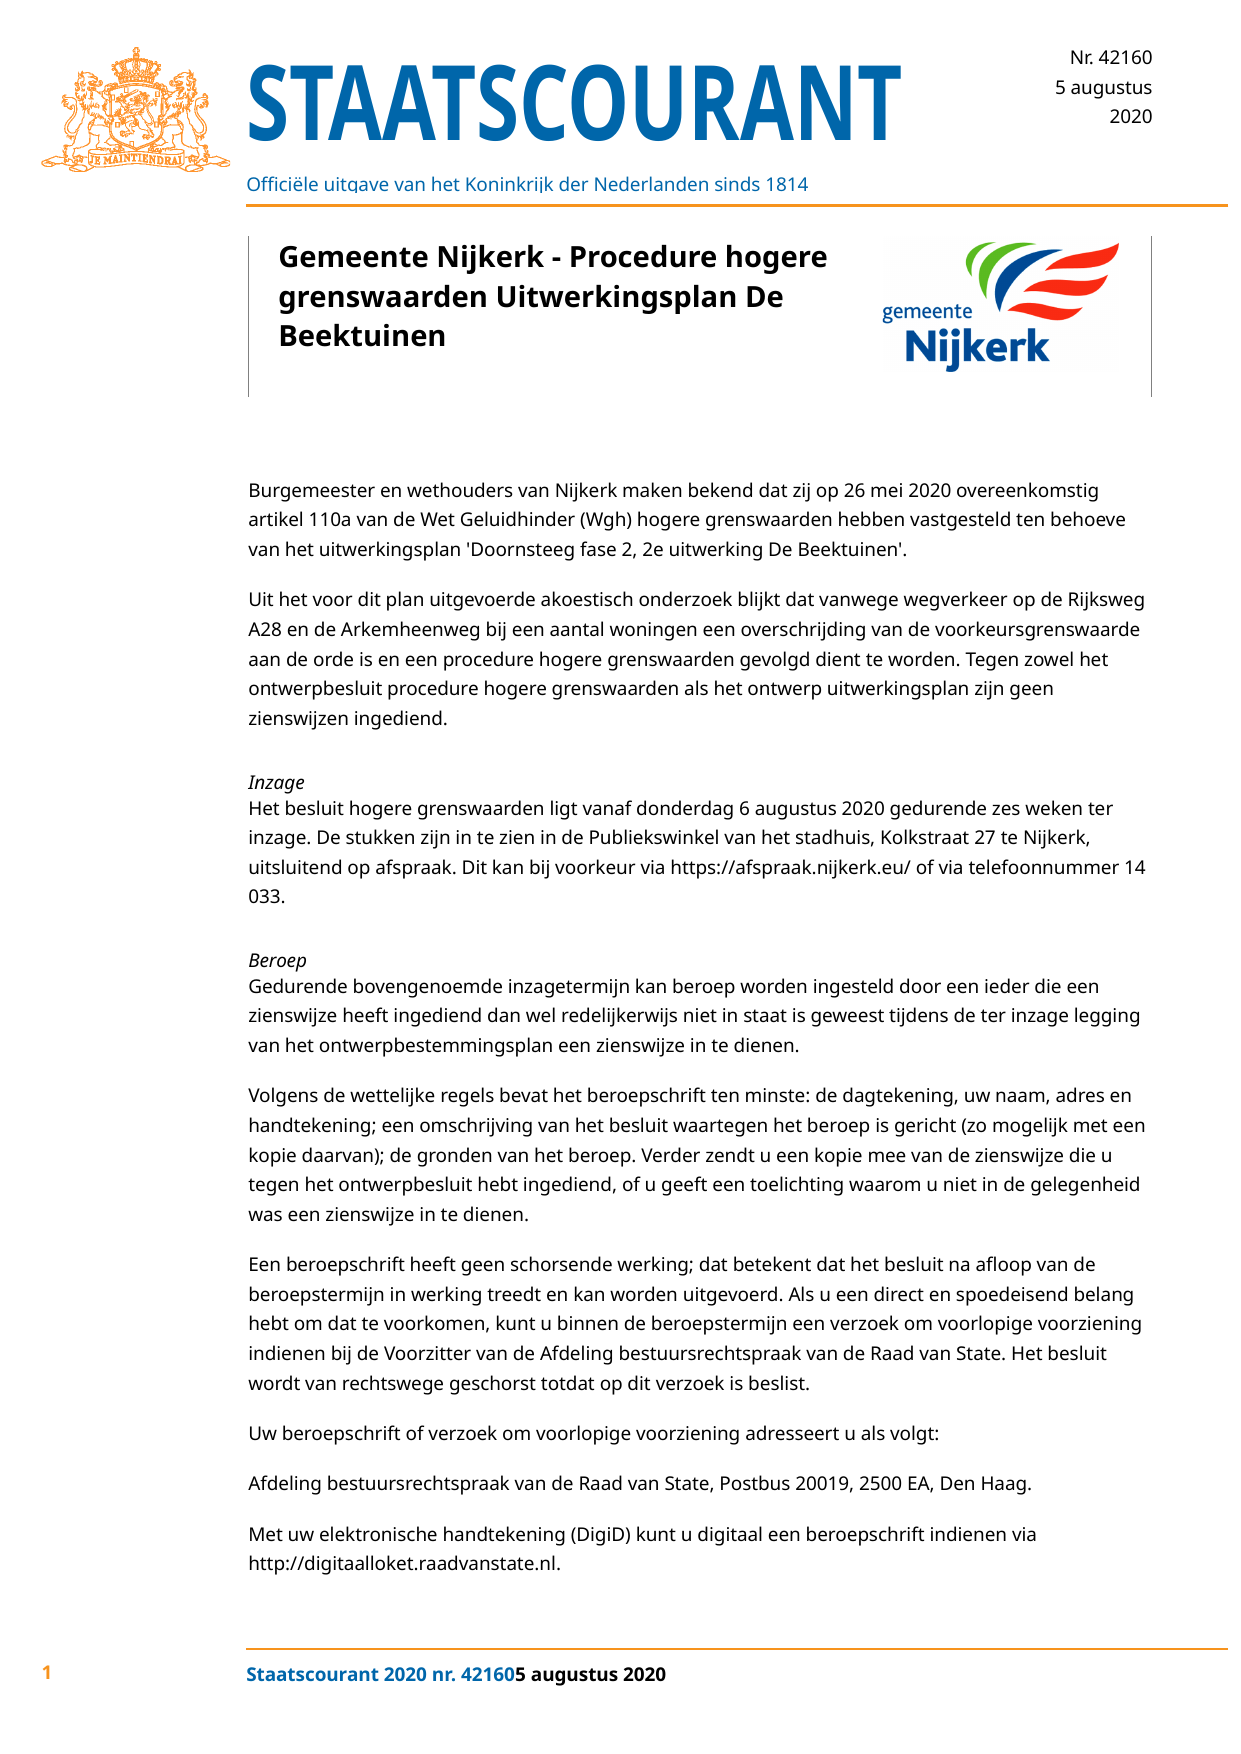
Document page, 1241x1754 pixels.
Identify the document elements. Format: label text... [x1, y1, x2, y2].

text Beroep [248, 947, 1152, 973]
text Met uw elektronische handtekening (DigiD) kunt u digitaal een beroepschrift indienen via http://digitaalloket.raadvanstate.nl. [248, 1521, 1152, 1576]
text Een beroepschrift heeft geen schorsende werking; dat betekent dat het besluit na afloop van de beroepstermijn in werking treedt en kan worden uitgevoerd. Als u een direct en spoedeisend belang hebt om dat te voorkomen, kunt u binnen de beroepstermijn een verzoek om voorlopige voorziening indienen bij de Voorzitter van de Afdeling bestuursrechtspraak van de Raad van State. Het besluit wordt van rechtswege geschorst totdat op dit verzoek is beslist. [248, 1251, 1152, 1396]
text Volgens de wettelijke regels bevat het beroepschrift ten minste: de dagtekening, uw naam, adres en handtekening; een omschrijving van het besluit waartegen het beroep is gericht (zo mogelijk met een kopie daarvan); de gronden van het beroep. Verder zendt u een kopie mee van de zienswijze die u tegen het ontwerpbesluit hebt ingediend, of u geeft een toelichting waarom u niet in de gelegenheid was een zienswijze in te dienen. [248, 1083, 1152, 1227]
text Uit het voor dit plan uitgevoerde akoestisch onderzoek blijkt dat vanwege wegverkeer op de Rijksweg A28 en de Arkemheenweg bij een aantal woningen een overschrijding van de voorkeursgrenswaarde aan de orde is en een procedure hogere grenswaarden gevolgd dient te worden. Tegen zowel het ontwerpbesluit procedure hogere grenswaarden als het ontwerp uitwerkingsplan zijn geen zienswijzen ingediend. [248, 587, 1152, 731]
text Gedurende bovengenoemde inzagetermijn kan beroep worden ingesteld door een ieder die een zienswijze heeft ingediend dan wel redelijkerwijs niet in staat is geweest tijdens de ter inzage legging van het ontwerpbestemmingsplan een zienswijze in te dienen. [248, 973, 1152, 1058]
text Uw beroepschrift of verzoek om voorlopige voorziening adresseert u als volgt: [248, 1420, 1152, 1446]
text Inzage [248, 769, 1152, 795]
picture [41, 47, 231, 172]
picture [882, 236, 1119, 372]
table_header [850, 236, 1151, 397]
text Burgemeester en wethouders van Nijkerk maken bekend dat zij op 26 mei 2020 overeenkomstig artikel 110a van de Wet Geluidhinder (Wgh) hogere grenswaarden hebben vastgesteld ten behoeve van het uitwerkingsplan 'Doornsteeg fase 2, 2e uitwerking De Beektuinen'. [248, 477, 1152, 562]
table_header Gemeente Nijkerk - Procedure hogere grenswaarden Uitwerkingsplan De Beektuinen [249, 236, 850, 397]
text Het besluit hogere grenswaarden ligt vanaf donderdag 6 augustus 2020 gedurende zes weken ter inzage. De stukken zijn in te zien in de Publiekswinkel van het stadhuis, Kolkstraat 27 te Nijkerk, uitsluitend op afspraak. Dit kan bij voorkeur via https://afspraak.nijkerk.eu/ of via telefoonnummer 14 033. [248, 795, 1152, 909]
text Afdeling bestuursrechtspraak van de Raad van State, Postbus 20019, 2500 EA, Den Haag. [248, 1471, 1152, 1496]
